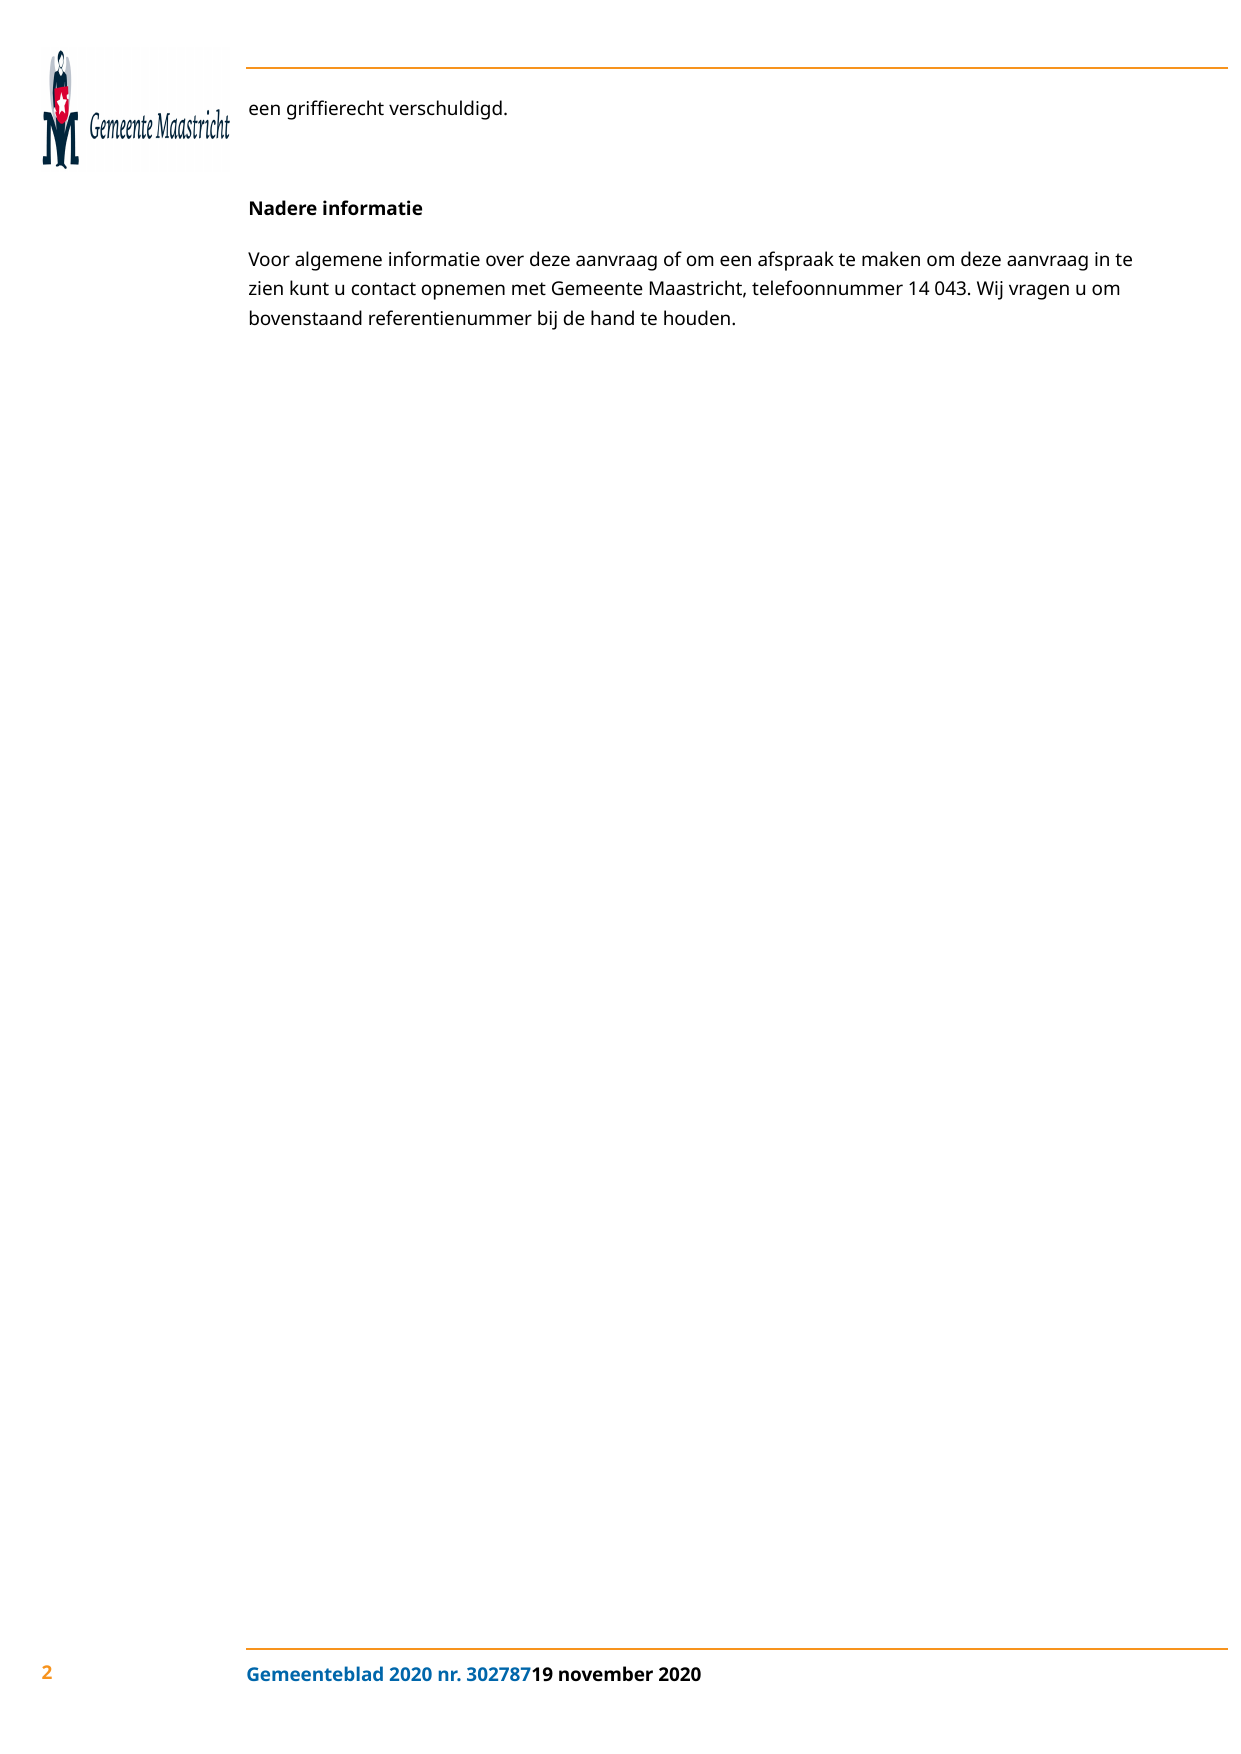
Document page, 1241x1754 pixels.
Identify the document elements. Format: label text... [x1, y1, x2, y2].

picture [41, 47, 231, 172]
text Nadere informatie [248, 196, 1152, 221]
text Voor algemene informatie over deze aanvraag of om een afspraak te maken om deze aanvraag in te zien kunt u contact opnemen met Gemeente Maastricht, telefoonnummer 14 043. Wij vragen u om bovenstaand referentienummer bij de hand te houden. [248, 246, 1152, 331]
text een griffierecht verschuldigd. [248, 95, 1152, 121]
